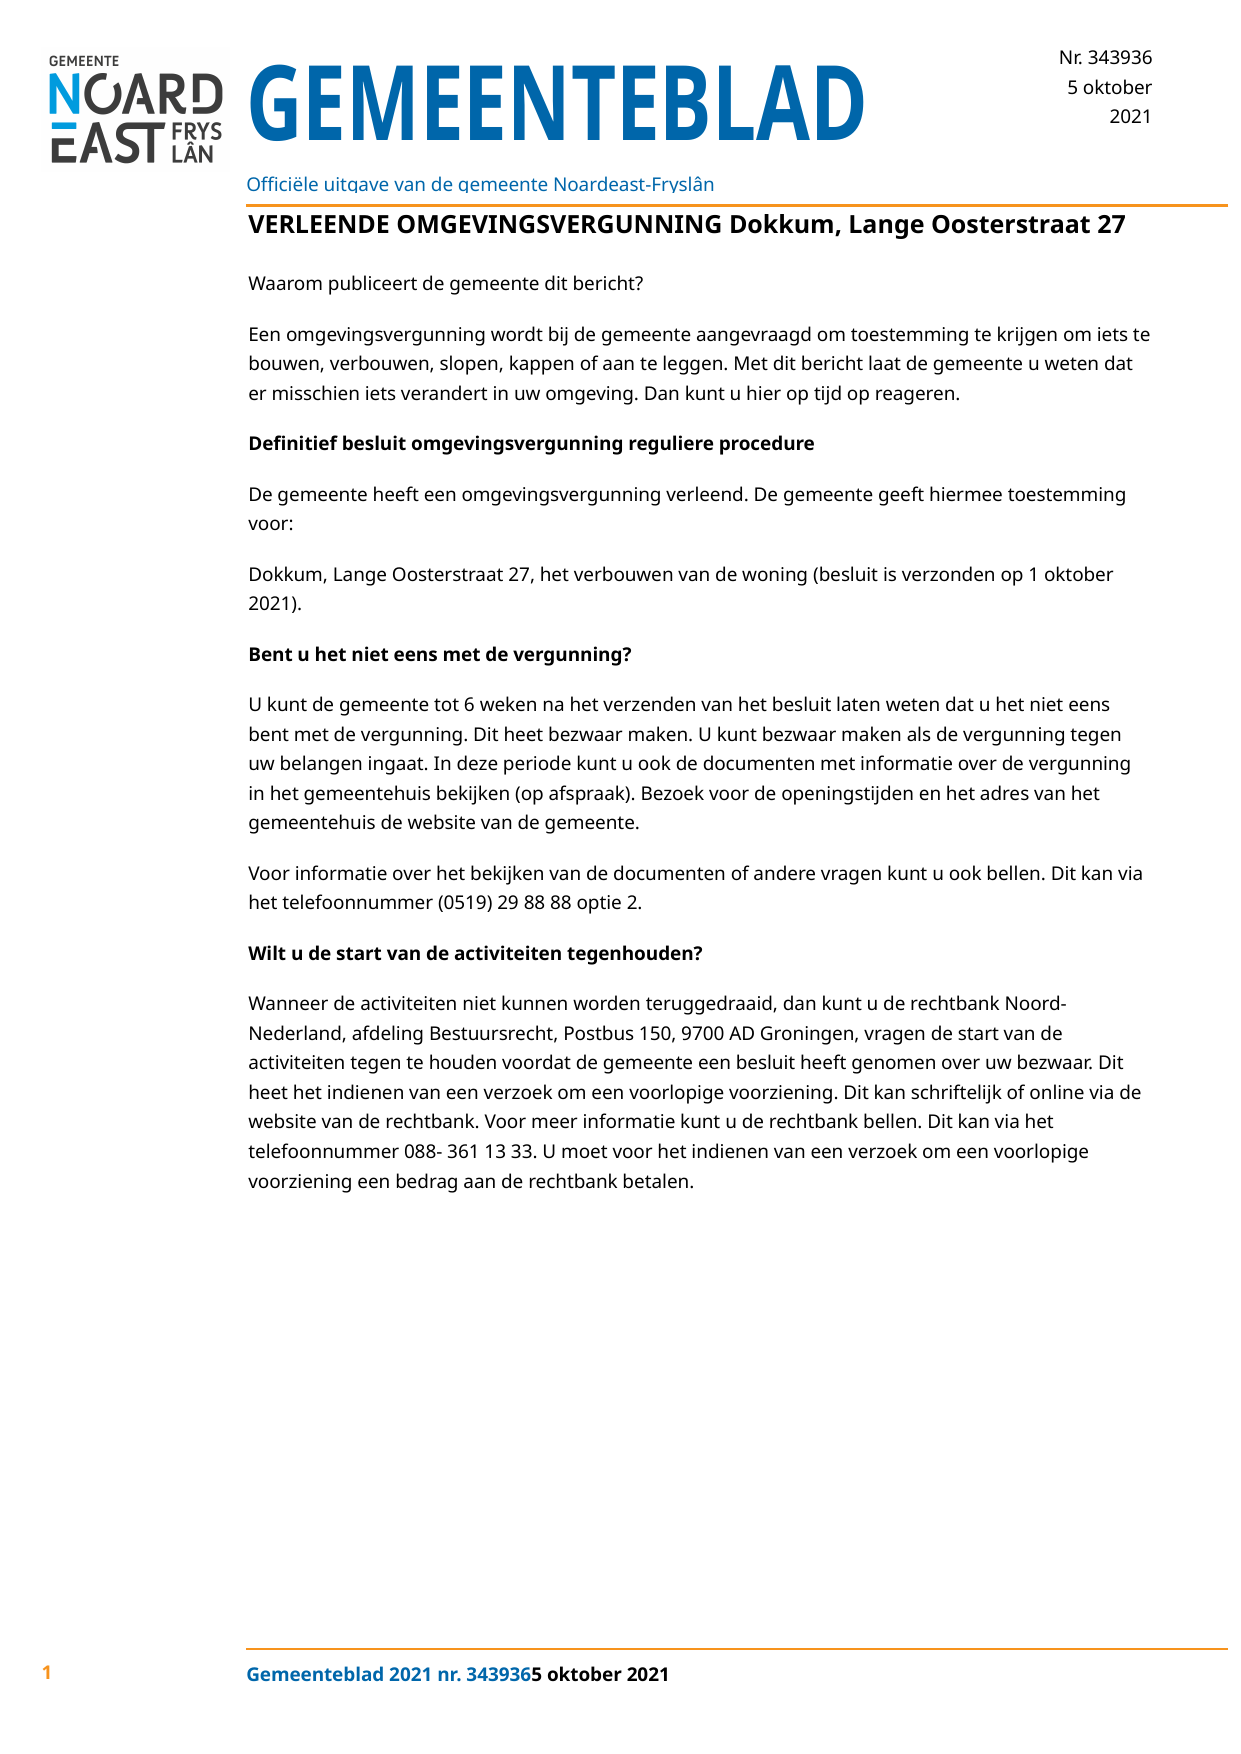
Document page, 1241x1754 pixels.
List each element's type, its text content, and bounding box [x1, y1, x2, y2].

picture [41, 47, 231, 172]
text Waarom publiceert de gemeente dit bericht? [248, 270, 1152, 296]
text Voor informatie over het bekijken van de documenten of andere vragen kunt u ook bellen. Dit kan via het telefoonnummer (0519) 29 88 88 optie 2. [248, 860, 1152, 915]
text Wilt u de start van de activiteiten tegenhouden? [248, 940, 1152, 966]
text Definitief besluit omgevingsvergunning reguliere procedure [248, 430, 1152, 456]
text VERLEENDE OMGEVINGSVERGUNNING Dokkum, Lange Oosterstraat 27 [248, 207, 1152, 241]
text Dokkum, Lange Oosterstraat 27, het verbouwen van de woning (besluit is verzonden op 1 oktober 2021). [248, 561, 1152, 616]
text Wanneer de activiteiten niet kunnen worden teruggedraaid, dan kunt u de rechtbank Noord-Nederland, afdeling Bestuursrecht, Postbus 150, 9700 AD Groningen, vragen de start van de activiteiten tegen te houden voordat de gemeente een besluit heeft genomen over uw bezwaar. Dit heet het indienen van een verzoek om een voorlopige voorziening. Dit kan schriftelijk of online via de website van de rechtbank. Voor meer informatie kunt u de rechtbank bellen. Dit kan via het telefoonnummer 088- 361 13 33. U moet voor het indienen van een verzoek om een voorlopige voorziening een bedrag aan de rechtbank betalen. [248, 990, 1152, 1193]
text U kunt de gemeente tot 6 weken na het verzenden van het besluit laten weten dat u het niet eens bent met de vergunning. Dit heet bezwaar maken. U kunt bezwaar maken als de vergunning tegen uw belangen ingaat. In deze periode kunt u ook de documenten met informatie over de vergunning in het gemeentehuis bekijken (op afspraak). Bezoek voor de openingstijden en het adres van het gemeentehuis de website van de gemeente. [248, 691, 1152, 835]
text De gemeente heeft een omgevingsvergunning verleend. De gemeente geeft hiermee toestemming voor: [248, 481, 1152, 536]
text Een omgevingsvergunning wordt bij de gemeente aangevraagd om toestemming te krijgen om iets te bouwen, verbouwen, slopen, kappen of aan te leggen. Met dit bericht laat de gemeente u weten dat er misschien iets verandert in uw omgeving. Dan kunt u hier op tijd op reageren. [248, 321, 1152, 406]
text Bent u het niet eens met de vergunning? [248, 641, 1152, 666]
